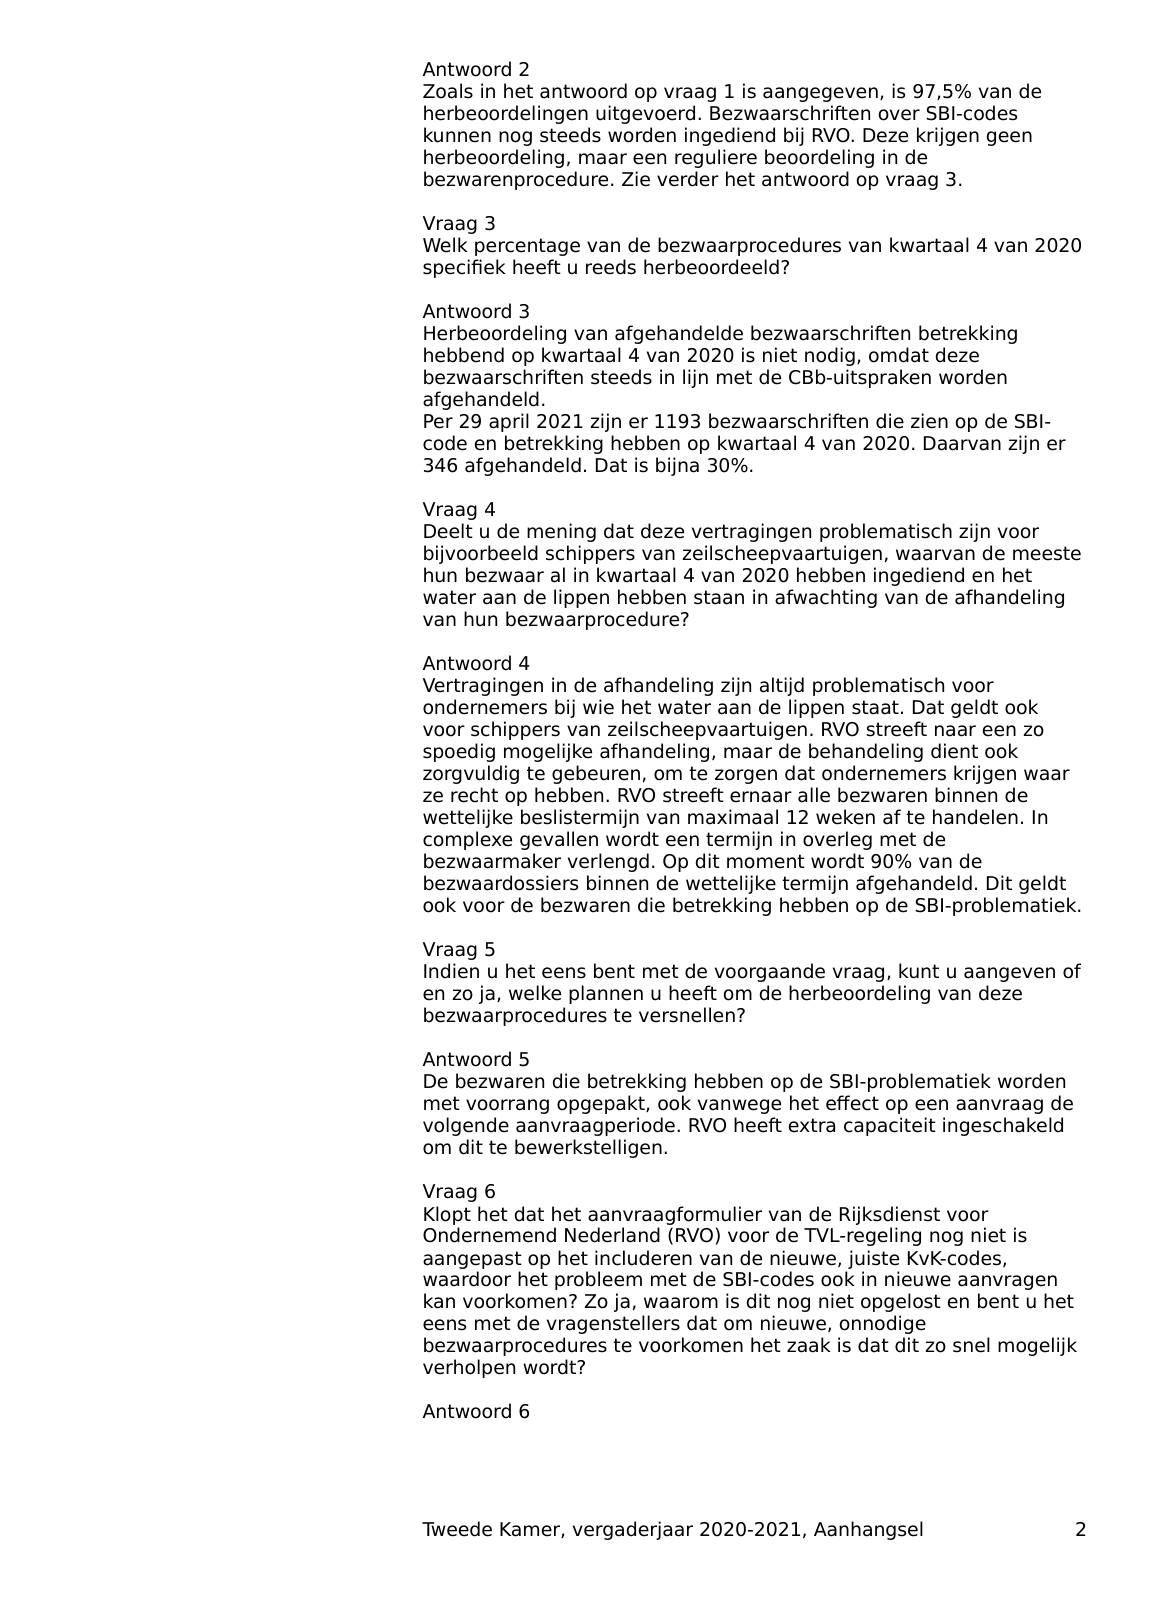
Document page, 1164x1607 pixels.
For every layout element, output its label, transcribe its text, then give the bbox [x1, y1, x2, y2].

text Vertragingen in de afhandeling zijn altijd problematisch voor ondernemers bij wie het water aan de lippen staat. Dat geldt ook voor schippers van zeilscheepvaartuigen. RVO streeft naar een zo spoedig mogelijke afhandeling, maar de behandeling dient ook zorgvuldig te gebeuren, om te zorgen dat ondernemers krijgen waar ze recht op hebben. RVO streeft ernaar alle bezwaren binnen de wettelijke beslistermijn van maximaal 12 weken af te handelen. In complexe gevallen wordt een termijn in overleg met de bezwaarmaker verlengd. Op dit moment wordt 90% van de bezwaardossiers binnen de wettelijke termijn afgehandeld. Dit geldt ook voor de bezwaren die betrekking hebben op de SBI-problematiek. [422, 675, 1087, 917]
text Zoals in het antwoord op vraag 1 is aangegeven, is 97,5% van de herbeoordelingen uitgevoerd. Bezwaarschriften over SBI-codes kunnen nog steeds worden ingediend bij RVO. Deze krijgen geen herbeoordeling, maar een reguliere beoordeling in de bezwarenprocedure. Zie verder het antwoord op vraag 3. [422, 81, 1087, 191]
text Vraag 3 [422, 213, 1087, 235]
text Deelt u de mening dat deze vertragingen problematisch zijn voor bijvoorbeeld schippers van zeilscheepvaartuigen, waarvan de meeste hun bezwaar al in kwartaal 4 van 2020 hebben ingediend en het water aan de lippen hebben staan in afwachting van de afhandeling van hun bezwaarprocedure? [422, 521, 1087, 631]
text Klopt het dat het aanvraagformulier van de Rijksdienst voor Ondernemend Nederland (RVO) voor de TVL-regeling nog niet is aangepast op het includeren van de nieuwe, juiste KvK-codes, waardoor het probleem met de SBI-codes ook in nieuwe aanvragen kan voorkomen? Zo ja, waarom is dit nog niet opgelost en bent u het eens met de vragenstellers dat om nieuwe, onnodige bezwaarprocedures te voorkomen het zaak is dat dit zo snel mogelijk verholpen wordt? [422, 1203, 1087, 1379]
text Indien u het eens bent met de voorgaande vraag, kunt u aangeven of en zo ja, welke plannen u heeft om de herbeoordeling van deze bezwaarprocedures te versnellen? [422, 961, 1087, 1027]
text Welk percentage van de bezwaarprocedures van kwartaal 4 van 2020 specifiek heeft u reeds herbeoordeeld? [422, 235, 1087, 279]
text Herbeoordeling van afgehandelde bezwaarschriften betrekking hebbend op kwartaal 4 van 2020 is niet nodig, omdat deze bezwaarschriften steeds in lijn met de CBb-uitspraken worden afgehandeld. [422, 323, 1087, 411]
text Antwoord 2 [422, 59, 1087, 81]
text Vraag 4 [422, 499, 1087, 521]
text Antwoord 6 [422, 1401, 1087, 1423]
text Vraag 5 [422, 939, 1087, 961]
text Antwoord 5 [422, 1049, 1087, 1071]
text Antwoord 3 [422, 301, 1087, 323]
text Per 29 april 2021 zijn er 1193 bezwaarschriften die zien op de SBI-code en betrekking hebben op kwartaal 4 van 2020. Daarvan zijn er 346 afgehandeld. Dat is bijna 30%. [422, 411, 1087, 477]
text Antwoord 4 [422, 653, 1087, 675]
text De bezwaren die betrekking hebben op de SBI-problematiek worden met voorrang opgepakt, ook vanwege het effect op een aanvraag de volgende aanvraagperiode. RVO heeft extra capaciteit ingeschakeld om dit te bewerkstelligen. [422, 1071, 1087, 1159]
text Vraag 6 [422, 1181, 1087, 1203]
